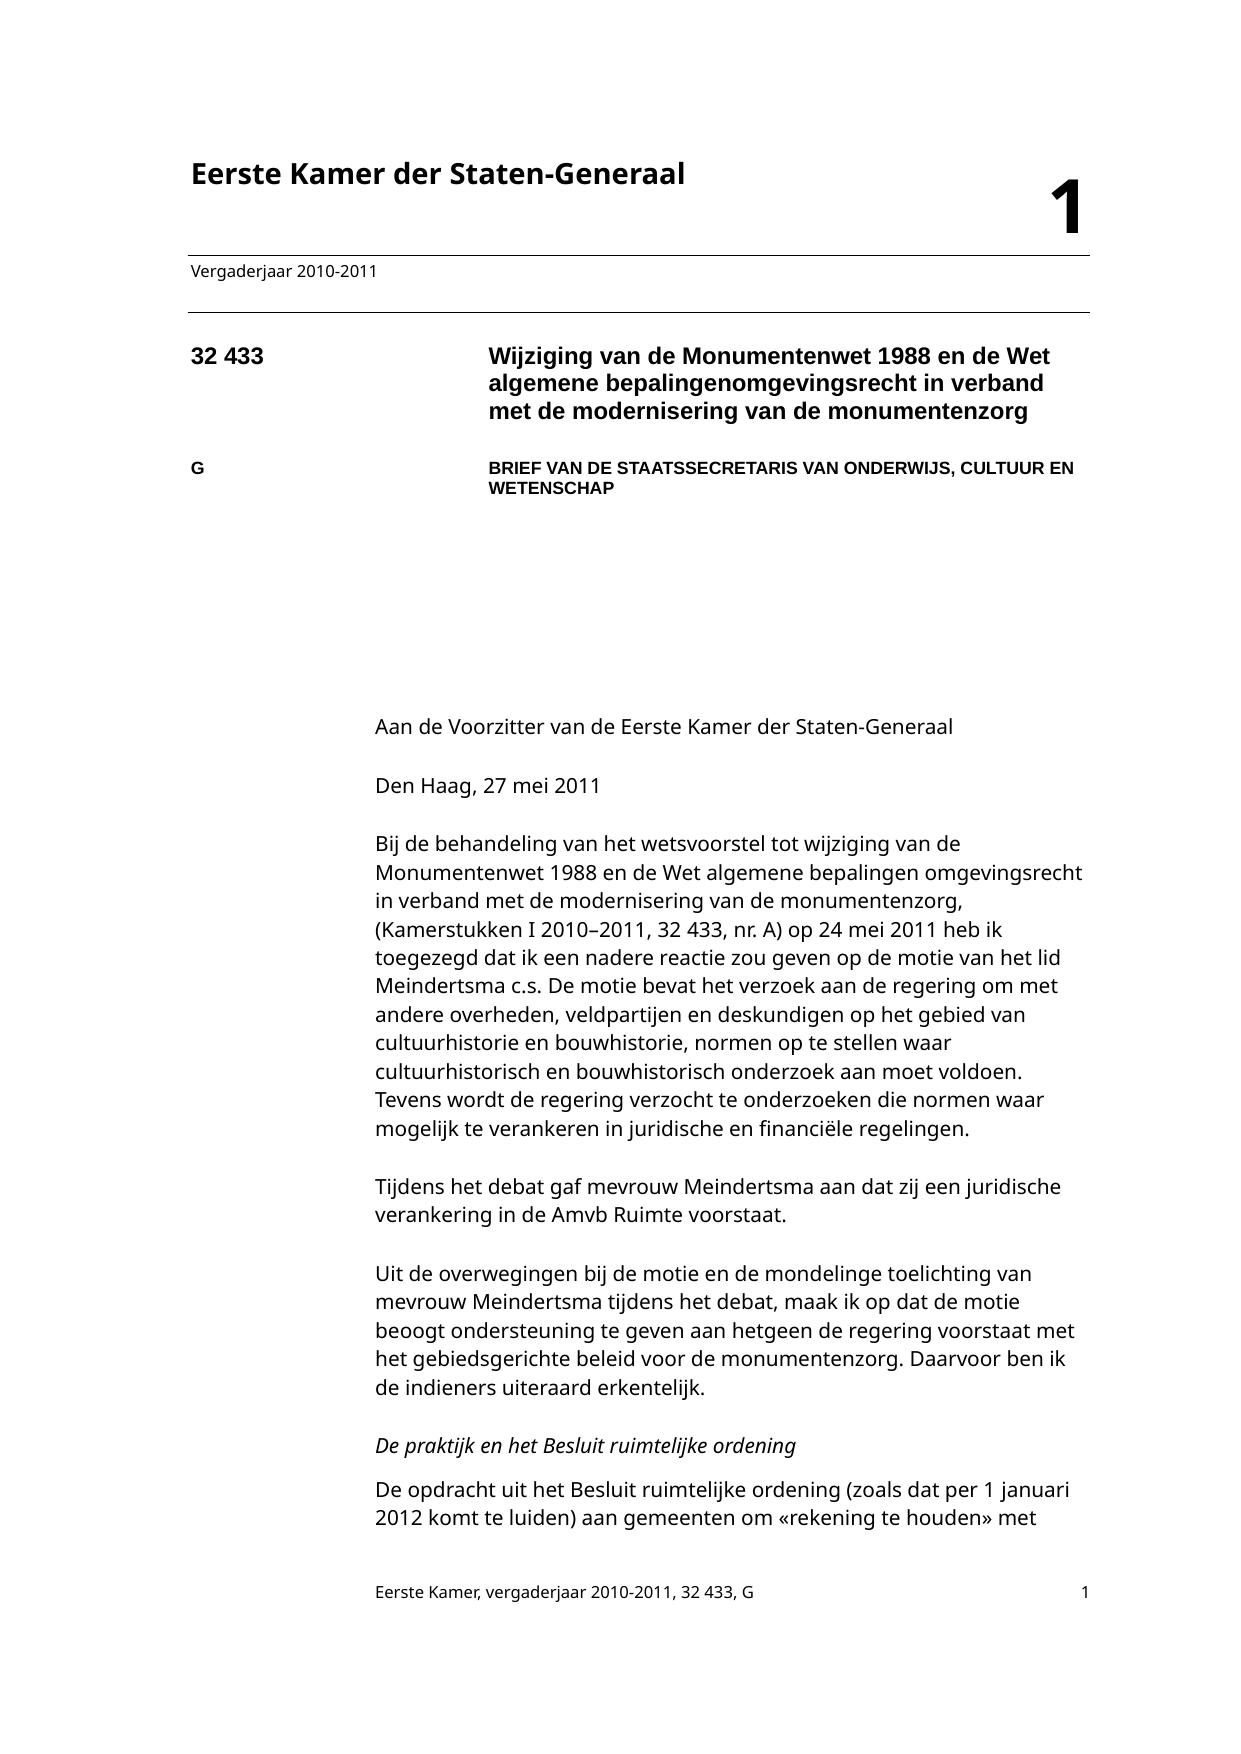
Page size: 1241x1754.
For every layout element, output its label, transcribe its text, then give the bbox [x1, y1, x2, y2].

table_cell BRIEF VAN DE STAATSSECRETARIS VAN ONDERWIJS, CULTUUR EN WETENSCHAP [485, 455, 1090, 594]
table_cell 32 433 [188, 339, 485, 454]
table_header Eerste Kamer der Staten-Generaal [188, 150, 909, 255]
table_cell [188, 313, 485, 339]
text De praktijk en het Besluit ruimtelijke ordening [375, 1431, 1090, 1460]
text De opdracht uit het Besluit ruimtelijke ordening (zoals dat per 1 januari 2012 komt te luiden) aan gemeenten om «rekening te houden» met [375, 1475, 1090, 1532]
table_header 1 [910, 150, 1090, 255]
text Uit de overwegingen bij de motie en de mondelinge toelichting van mevrouw Meindertsma tijdens het debat, maak ik op dat de motie beoogt ondersteuning te geven aan hetgeen de regering voorstaat met het gebiedsgerichte beleid voor de monumentenzorg. Daarvoor ben ik de indieners uiteraard erkentelijk. [375, 1259, 1090, 1401]
table_cell G [188, 455, 485, 594]
table_cell [485, 256, 1090, 312]
table_cell Wijziging van de Monumentenwet 1988 en de Wet algemene bepalingenomgevingsrecht in verband met de modernisering van de monumentenzorg [485, 339, 1090, 454]
table_cell Vergaderjaar 2010-2011 [188, 256, 485, 312]
table_cell [485, 313, 1090, 339]
text Tijdens het debat gaf mevrouw Meindertsma aan dat zij een juridische verankering in de Amvb Ruimte voorstaat. [375, 1172, 1090, 1229]
text Den Haag, 27 mei 2011 [375, 771, 1090, 799]
text Bij de behandeling van het wetsvoorstel tot wijziging van de Monumentenwet 1988 en de Wet algemene bepalingen omgevingsrecht in verband met de modernisering van de monumentenzorg, (Kamerstukken I 2010–2011, 32 433, nr. A) op 24 mei 2011 heb ik toegezegd dat ik een nadere reactie zou geven op de motie van het lid Meindertsma c.s. De motie bevat het verzoek aan de regering om met andere overheden, veldpartijen en deskundigen op het gebied van cultuurhistorie en bouwhistorie, normen op te stellen waar cultuurhistorisch en bouwhistorisch onderzoek aan moet voldoen. Tevens wordt de regering verzocht te onderzoeken die normen waar mogelijk te verankeren in juridische en financiële regelingen. [375, 829, 1090, 1142]
text Aan de Voorzitter van de Eerste Kamer der Staten-Generaal [375, 712, 1090, 741]
